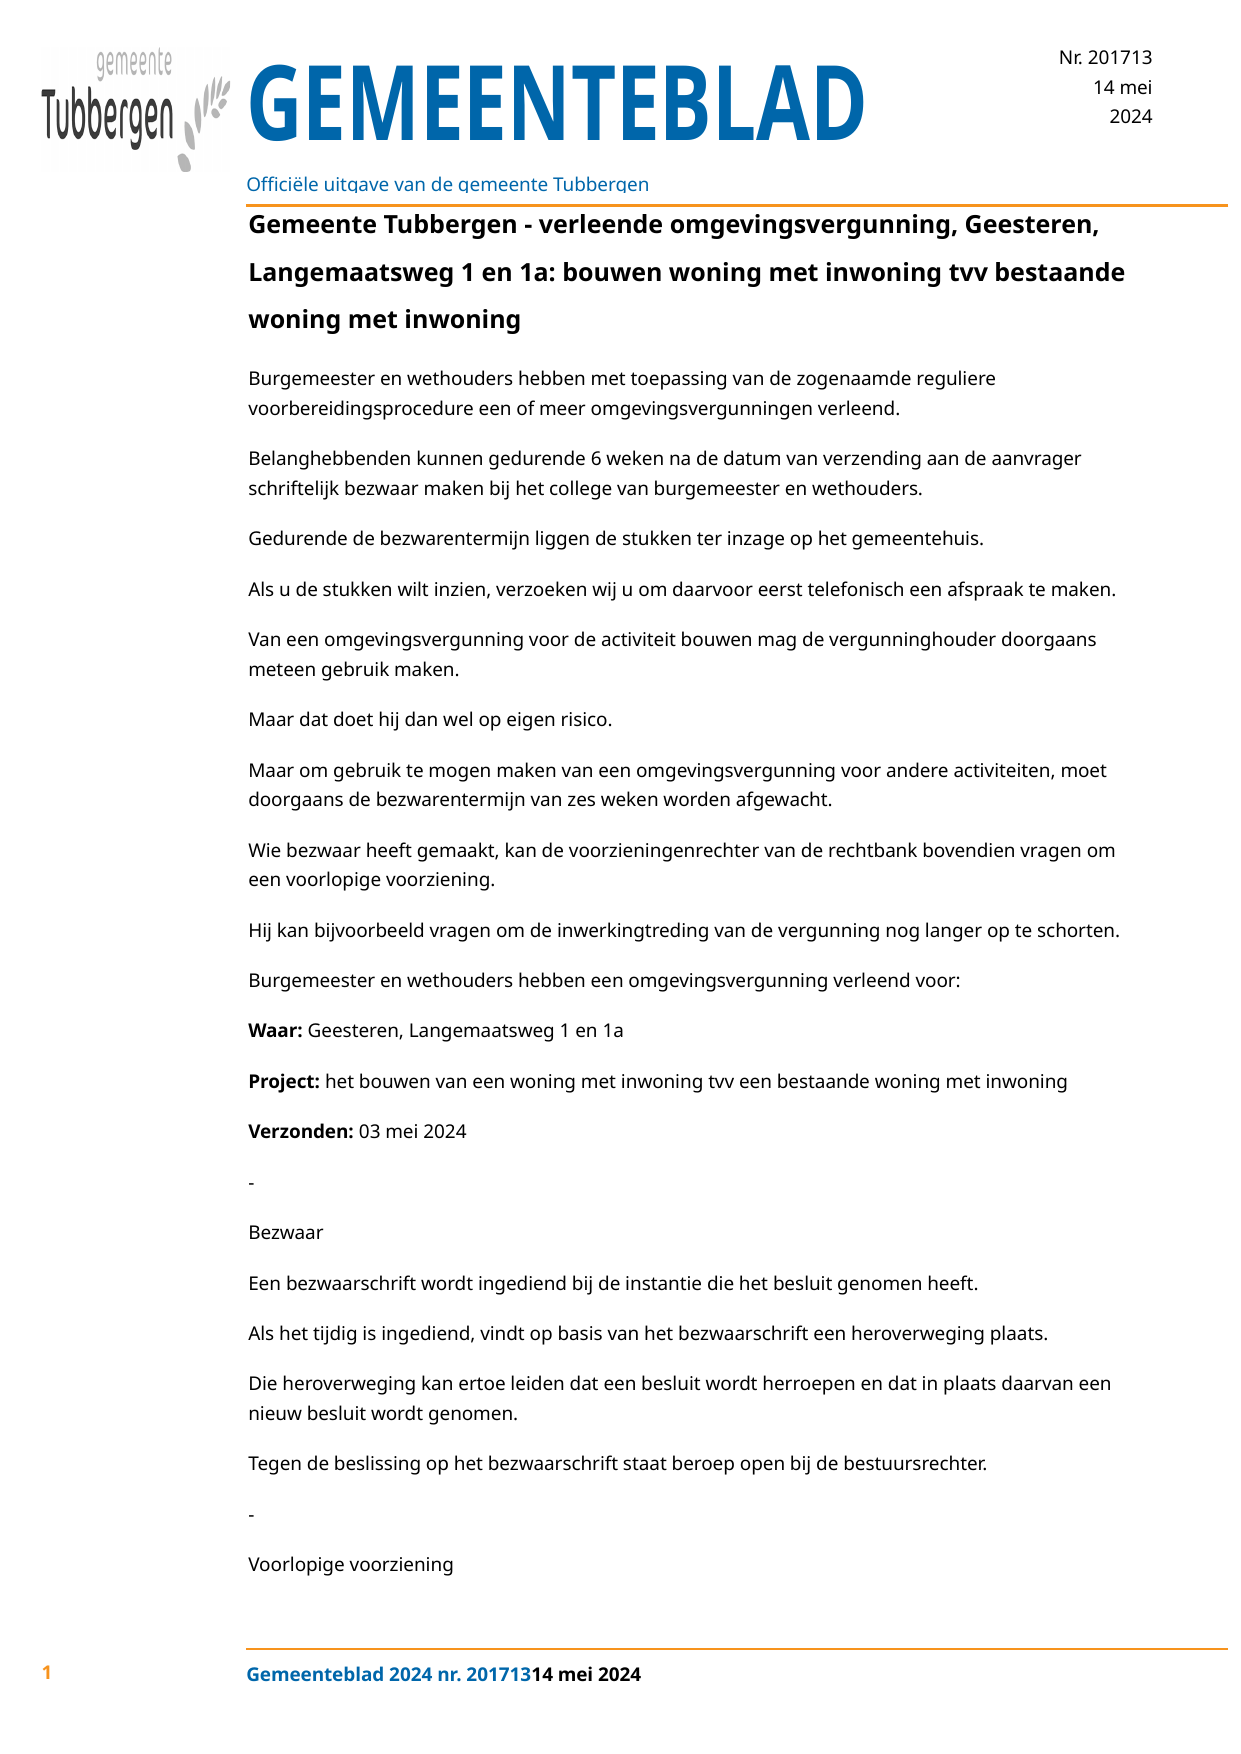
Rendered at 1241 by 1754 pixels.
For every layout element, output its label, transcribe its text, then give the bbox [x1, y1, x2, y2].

text Waar: Geesteren, Langemaatsweg 1 en 1a [248, 1018, 1152, 1043]
text Burgemeester en wethouders hebben een omgevingsvergunning verleend voor: [248, 967, 1152, 993]
text - [248, 1169, 1152, 1194]
text Burgemeester en wethouders hebben met toepassing van de zogenaamde reguliere voorbereidingsprocedure een of meer omgevingsvergunningen verleend. [248, 366, 1152, 421]
text Een bezwaarschrift wordt ingediend bij de instantie die het besluit genomen heeft. [248, 1270, 1152, 1295]
text Hij kan bijvoorbeeld vragen om de inwerkingtreding van de vergunning nog langer op te schorten. [248, 917, 1152, 942]
text Project: het bouwen van een woning met inwoning tvv een bestaande woning met inwoning [248, 1068, 1152, 1094]
text Die heroverweging kan ertoe leiden dat een besluit wordt herroepen en dat in plaats daarvan een nieuw besluit wordt genomen. [248, 1371, 1152, 1426]
text Wie bezwaar heeft gemaakt, kan de voorzieningenrechter van de rechtbank bovendien vragen om een voorlopige voorziening. [248, 837, 1152, 892]
text Gedurende de bezwarentermijn liggen de stukken ter inzage op het gemeentehuis. [248, 526, 1152, 551]
text Verzonden: 03 mei 2024 [248, 1118, 1152, 1144]
text Als u de stukken wilt inzien, verzoeken wij u om daarvoor eerst telefonisch een afspraak te maken. [248, 576, 1152, 602]
text Van een omgevingsvergunning voor de activiteit bouwen mag de vergunninghouder doorgaans meteen gebruik maken. [248, 626, 1152, 682]
text Maar dat doet hij dan wel op eigen risico. [248, 706, 1152, 732]
text Als het tijdig is ingediend, vindt op basis van het bezwaarschrift een heroverweging plaats. [248, 1320, 1152, 1346]
text - [248, 1501, 1152, 1527]
picture [41, 47, 231, 172]
text Tegen de beslissing op het bezwaarschrift staat beroep open bij de bestuursrechter. [248, 1451, 1152, 1476]
text Belanghebbenden kunnen gedurende 6 weken na de datum van verzending aan de aanvrager schriftelijk bezwaar maken bij het college van burgemeester en wethouders. [248, 446, 1152, 501]
text Maar om gebruik te mogen maken van een omgevingsvergunning voor andere activiteiten, moet doorgaans de bezwarentermijn van zes weken worden afgewacht. [248, 757, 1152, 812]
text Voorlopige voorziening [248, 1551, 1152, 1577]
text Gemeente Tubbergen - verleende omgevingsvergunning, Geesteren, Langemaatsweg 1 en 1a: bouwen woning met inwoning tvv bestaande woning met inwoning [248, 207, 1152, 336]
text Bezwaar [248, 1219, 1152, 1245]
